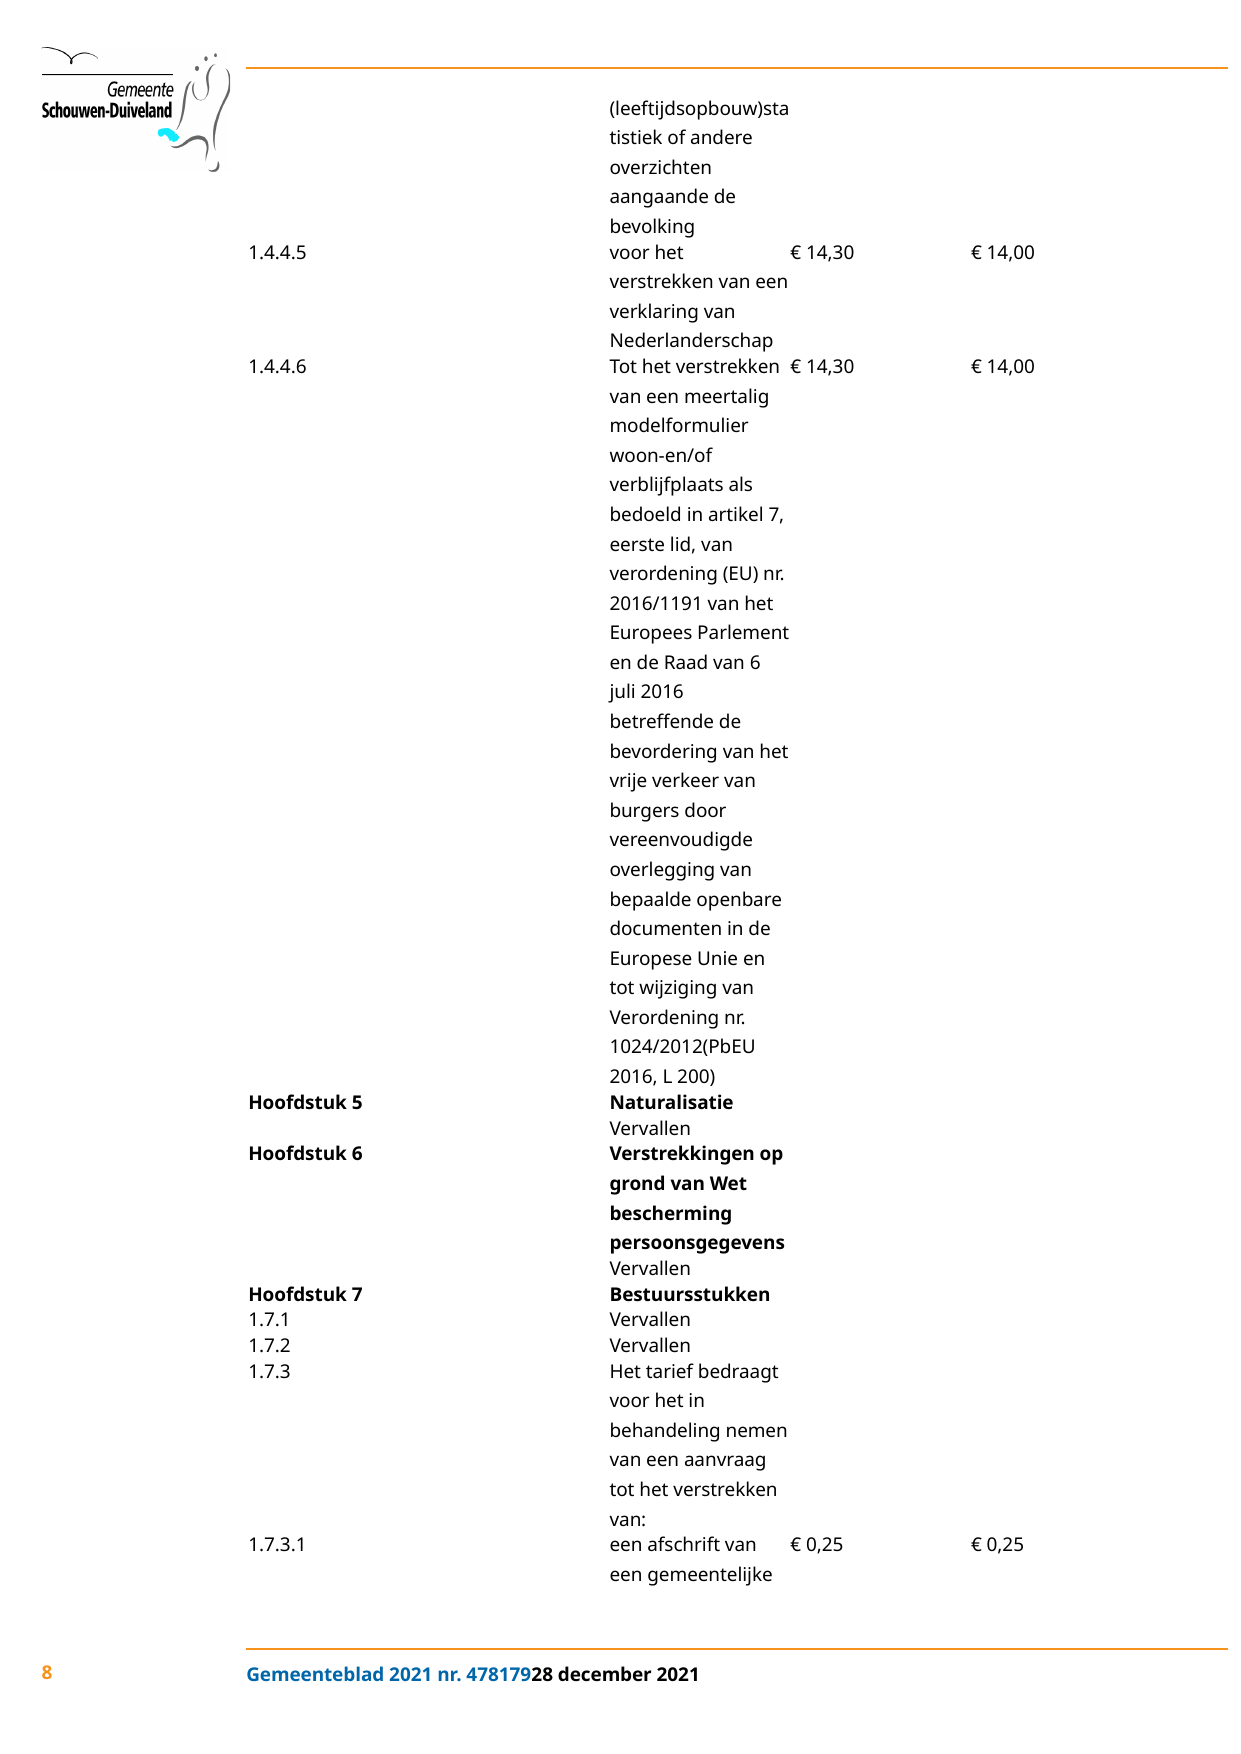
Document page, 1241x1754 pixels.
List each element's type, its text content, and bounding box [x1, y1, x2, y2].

table_cell [971, 1332, 1152, 1358]
table_cell een afschrift van een gemeentelijke [609, 1532, 790, 1587]
table_cell [790, 95, 971, 239]
table_cell [971, 1281, 1152, 1306]
table_cell € 14,00 [971, 239, 1152, 353]
picture [41, 47, 231, 172]
table_cell [971, 1089, 1152, 1115]
table_cell [971, 95, 1152, 239]
table_cell [790, 1358, 971, 1532]
table_cell 1.7.2 [248, 1332, 609, 1358]
table_cell Vervallen [609, 1332, 790, 1358]
table_cell 1.4.4.6 [248, 353, 609, 1089]
table_cell Hoofdstuk 6 [248, 1141, 609, 1255]
table_cell 1.7.1 [248, 1306, 609, 1332]
table_cell 1.4.4.5 [248, 239, 609, 353]
table_cell [790, 1306, 971, 1332]
table_cell Vervallen [609, 1115, 790, 1141]
table_cell Hoofdstuk 5 [248, 1089, 609, 1115]
table_cell [248, 1115, 609, 1141]
table_cell (leeftijdsopbouw)statistiek of andere overzichten aangaande de bevolking [609, 95, 790, 239]
table_cell 1.7.3 [248, 1358, 609, 1532]
table_cell Hoofdstuk 7 [248, 1281, 609, 1306]
table_cell € 14,00 [971, 353, 1152, 1089]
table_cell [790, 1281, 971, 1306]
table_cell Verstrekkingen op grond van Wet bescherming persoonsgegevens [609, 1141, 790, 1255]
table_cell [248, 95, 609, 239]
table_cell [971, 1306, 1152, 1332]
table_cell [971, 1115, 1152, 1141]
table_cell [971, 1141, 1152, 1255]
table_cell Vervallen [609, 1306, 790, 1332]
table_cell [790, 1089, 971, 1115]
table_cell 1.7.3.1 [248, 1532, 609, 1587]
table_cell [971, 1358, 1152, 1532]
table_cell Tot het verstrekken van een meertalig modelformulier woon-en/of verblijfplaats als bedoeld in artikel 7, eerste lid, van verordening (EU) nr. 2016/1191 van het Europees Parlement en de Raad van 6 juli 2016 betreffende de bevordering van het vrije verkeer van burgers door vereenvoudigde overlegging van bepaalde openbare documenten in de Europese Unie en tot wijziging van Verordening nr. 1024/2012(PbEU 2016, L 200) [609, 353, 790, 1089]
table_cell [790, 1115, 971, 1141]
table_cell [971, 1255, 1152, 1281]
table_cell € 14,30 [790, 239, 971, 353]
table_cell € 0,25 [971, 1532, 1152, 1587]
table_cell Naturalisatie [609, 1089, 790, 1115]
table_cell Bestuursstukken [609, 1281, 790, 1306]
table_cell € 14,30 [790, 353, 971, 1089]
table_cell € 0,25 [790, 1532, 971, 1587]
table_cell [248, 1255, 609, 1281]
table_cell [790, 1141, 971, 1255]
table_cell Het tarief bedraagt voor het in behandeling nemen van een aanvraag tot het verstrekken van: [609, 1358, 790, 1532]
table_cell Vervallen [609, 1255, 790, 1281]
table_cell voor het verstrekken van een verklaring van Nederlanderschap [609, 239, 790, 353]
table_cell [790, 1255, 971, 1281]
table_cell [790, 1332, 971, 1358]
